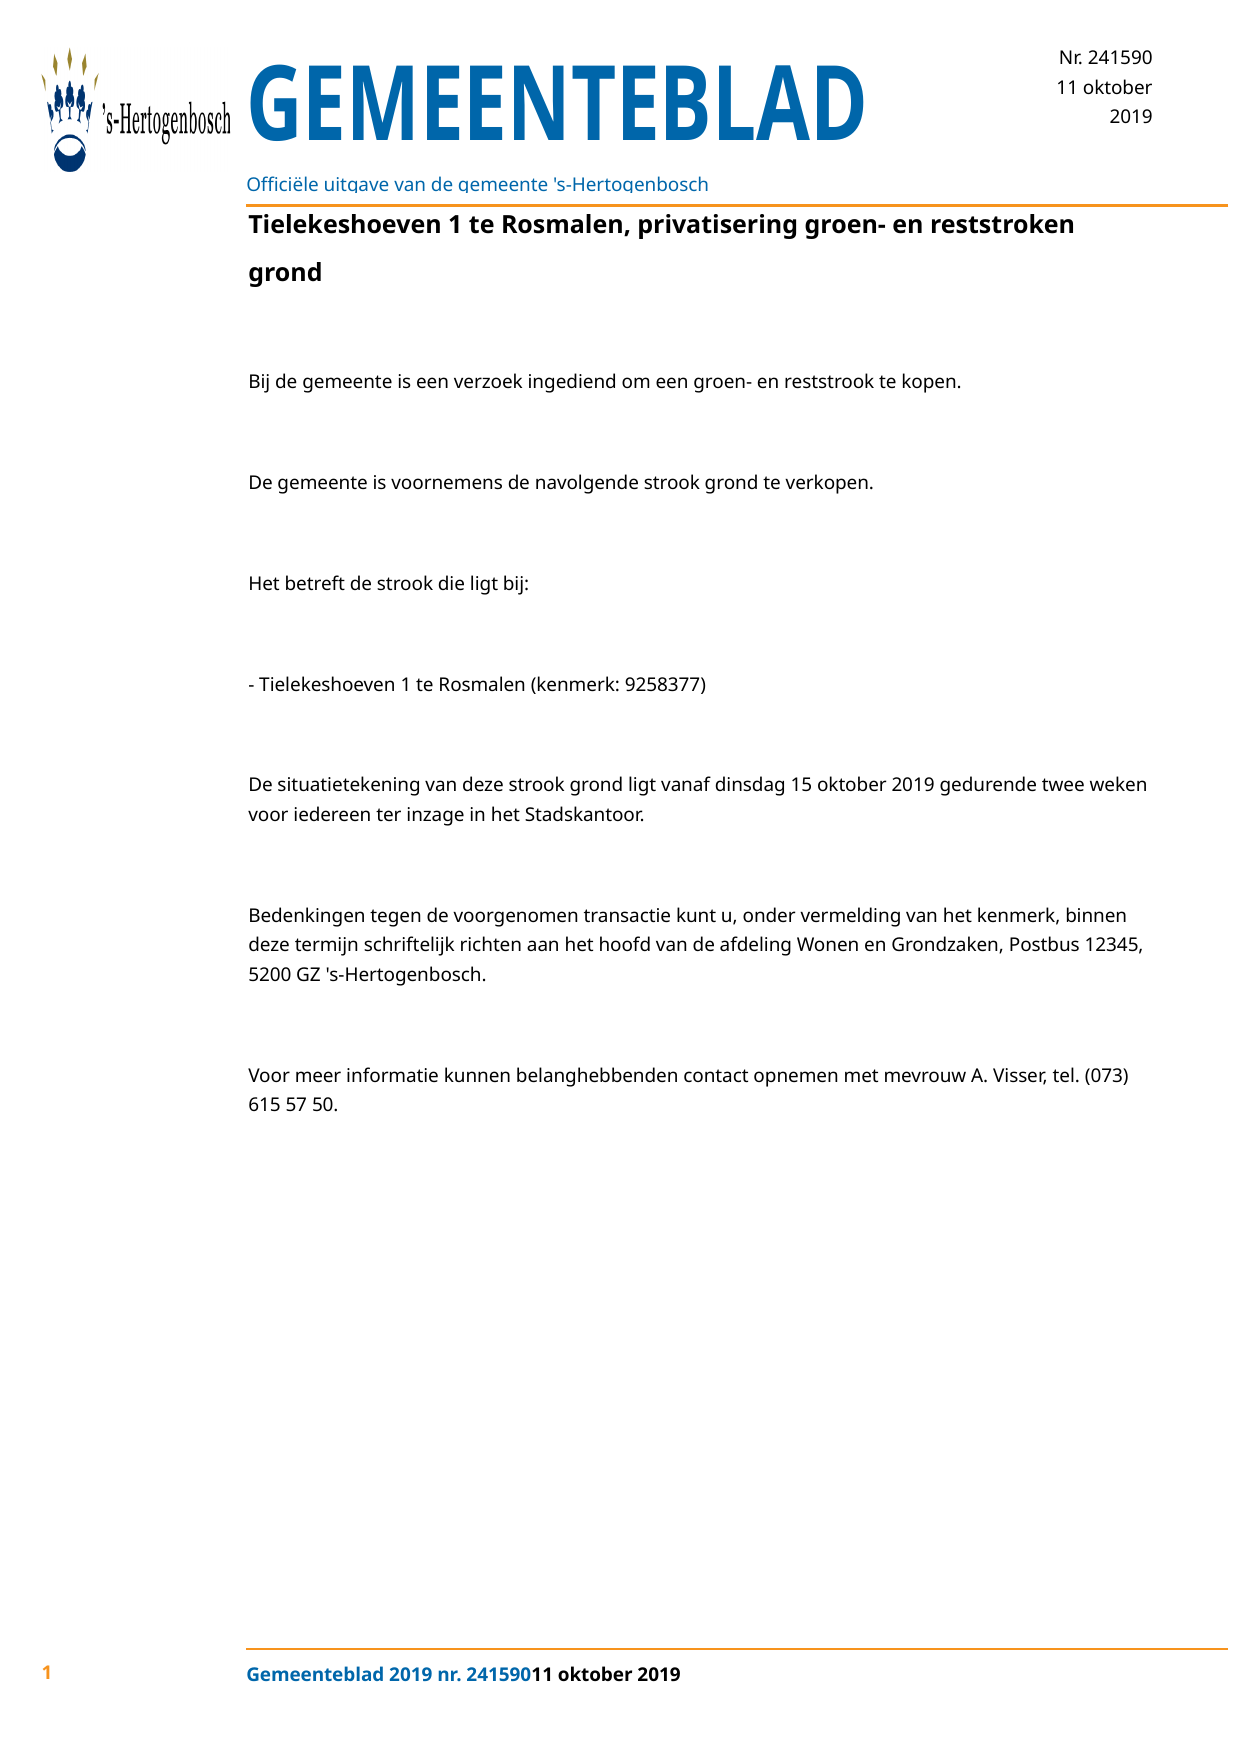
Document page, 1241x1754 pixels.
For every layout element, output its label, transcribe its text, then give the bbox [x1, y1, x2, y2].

text Tielekeshoeven 1 te Rosmalen, privatisering groen- en reststroken grond [248, 207, 1152, 288]
text Voor meer informatie kunnen belanghebbenden contact opnemen met mevrouw A. Visser, tel. (073) 615 57 50. [248, 1062, 1152, 1117]
text De gemeente is voornemens de navolgende strook grond te verkopen. [248, 469, 1152, 495]
picture [41, 47, 231, 172]
text Bij de gemeente is een verzoek ingediend om een groen- en reststrook te kopen. [248, 368, 1152, 394]
text Het betreft de strook die ligt bij: [248, 570, 1152, 596]
text - Tielekeshoeven 1 te Rosmalen (kenmerk: 9258377) [248, 671, 1152, 697]
text Bedenkingen tegen de voorgenomen transactie kunt u, onder vermelding van het kenmerk, binnen deze termijn schriftelijk richten aan het hoofd van de afdeling Wonen en Grondzaken, Postbus 12345, 5200 GZ 's-Hertogenbosch. [248, 902, 1152, 987]
text De situatietekening van deze strook grond ligt vanaf dinsdag 15 oktober 2019 gedurende twee weken voor iedereen ter inzage in het Stadskantoor. [248, 772, 1152, 827]
